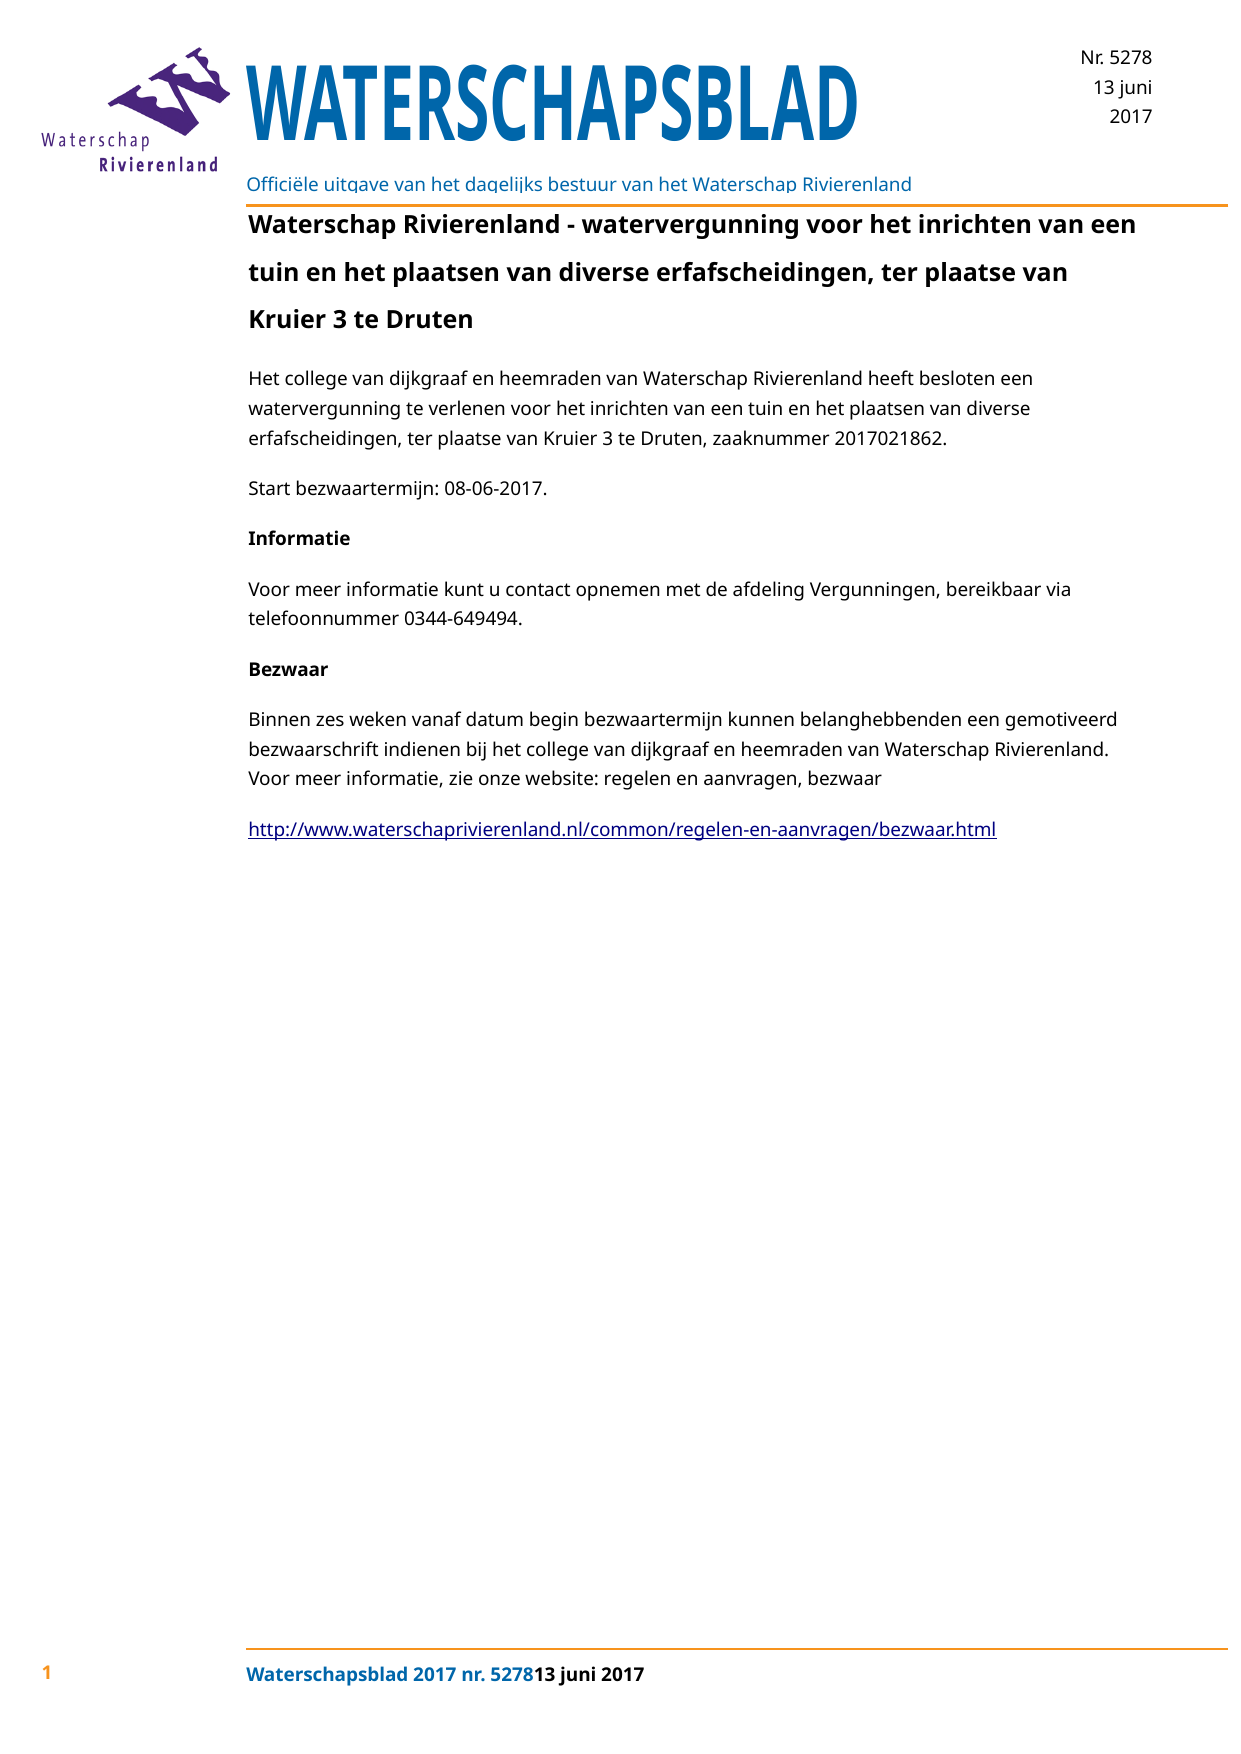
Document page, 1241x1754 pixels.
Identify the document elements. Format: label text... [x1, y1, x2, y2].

text Start bezwaartermijn: 08-06-2017. [248, 475, 1152, 501]
text Het college van dijkgraaf en heemraden van Waterschap Rivierenland heeft besloten een watervergunning te verlenen voor het inrichten van een tuin en het plaatsen van diverse erfafscheidingen, ter plaatse van Kruier 3 te Druten, zaaknummer 2017021862. [248, 366, 1152, 450]
text Informatie [248, 526, 1152, 551]
text http://www.waterschaprivierenland.nl/common/regelen-en-aanvragen/bezwaar.html [248, 816, 1152, 842]
text Bezwaar [248, 656, 1152, 682]
text Voor meer informatie kunt u contact opnemen met de afdeling Vergunningen, bereikbaar via telefoonnummer 0344-649494. [248, 576, 1152, 631]
picture [41, 47, 231, 172]
text Binnen zes weken vanaf datum begin bezwaartermijn kunnen belanghebbenden een gemotiveerd bezwaarschrift indienen bij het college van dijkgraaf en heemraden van Waterschap Rivierenland. Voor meer informatie, zie onze website: regelen en aanvragen, bezwaar [248, 706, 1152, 791]
text Waterschap Rivierenland - watervergunning voor het inrichten van een tuin en het plaatsen van diverse erfafscheidingen, ter plaatse van Kruier 3 te Druten [248, 207, 1152, 336]
